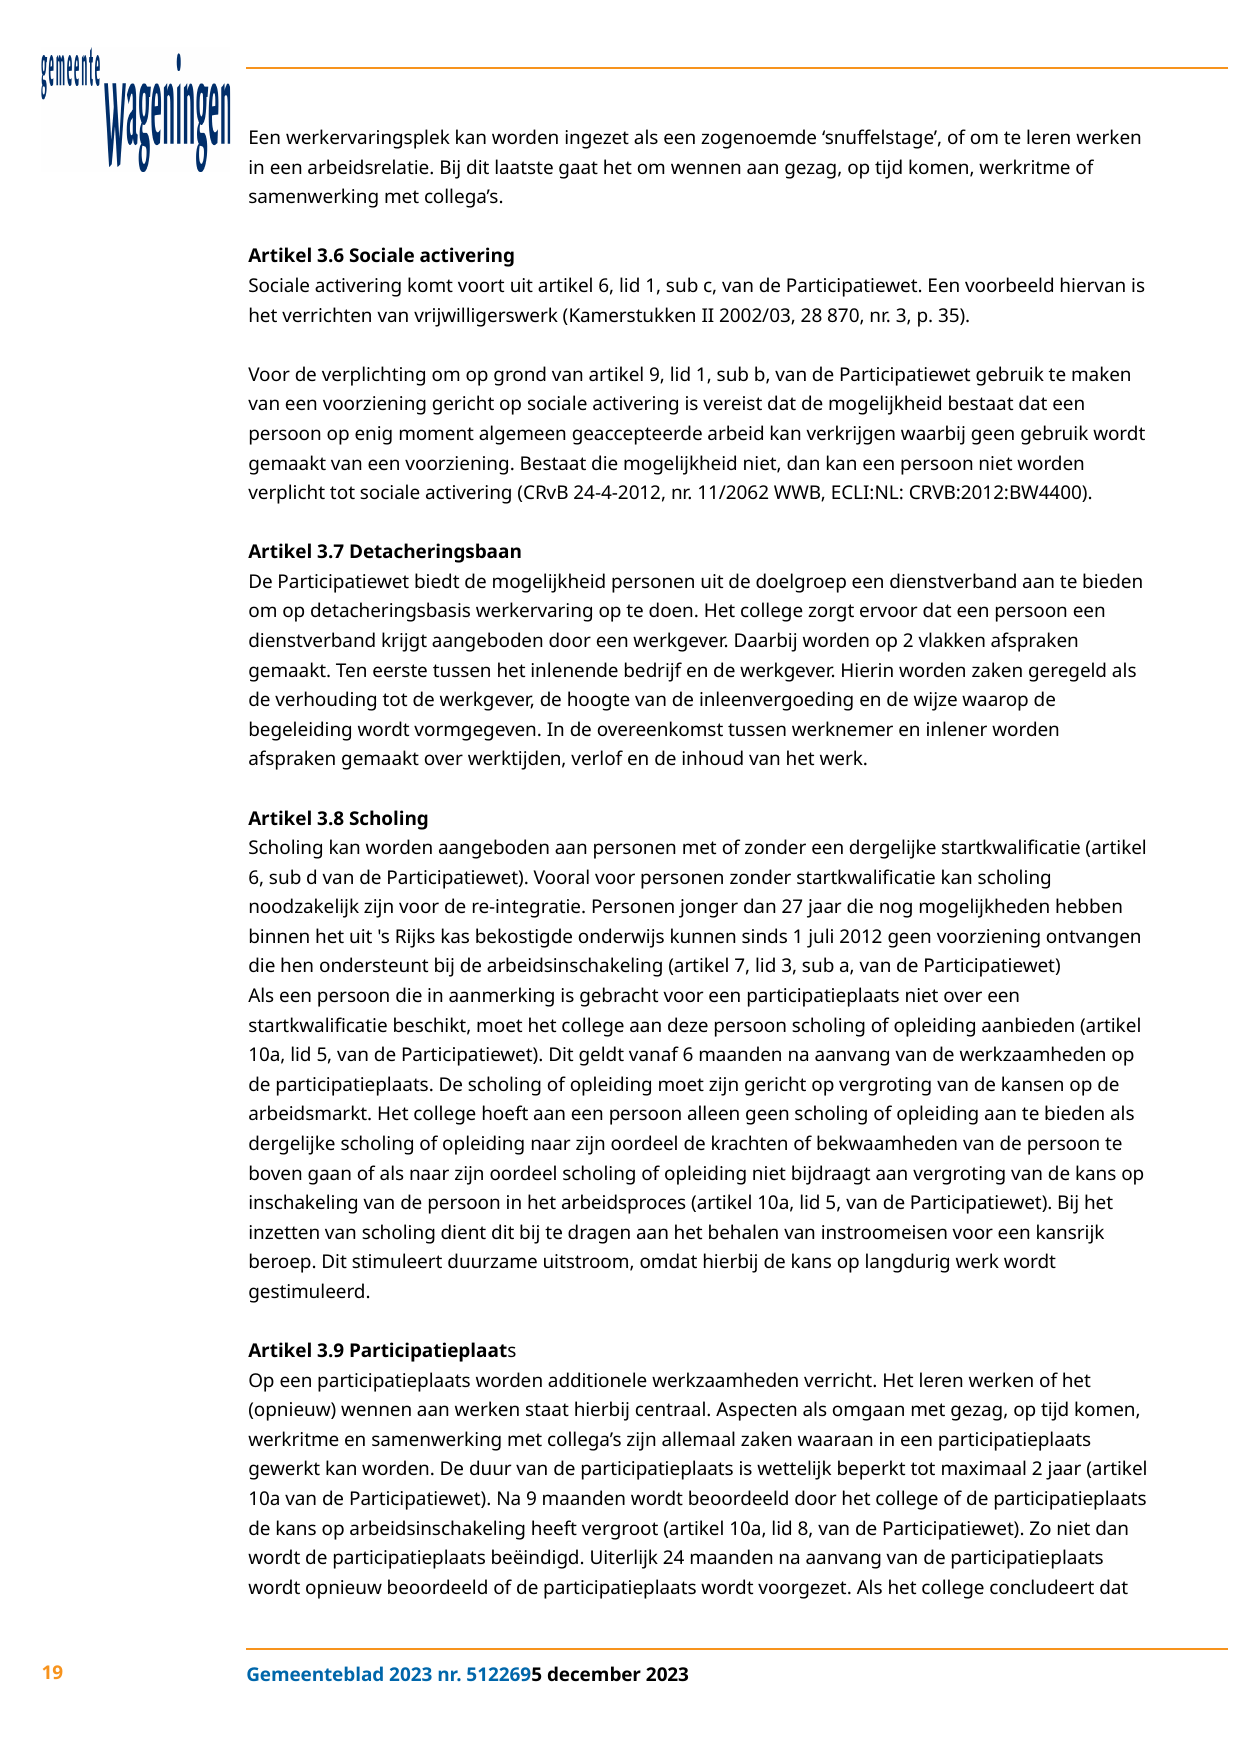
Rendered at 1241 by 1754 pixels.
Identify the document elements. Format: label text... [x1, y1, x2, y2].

text De Participatiewet biedt de mogelijkheid personen uit de doelgroep een dienstverband aan te bieden om op detacheringsbasis werkervaring op te doen. Het college zorgt ervoor dat een persoon een dienstverband krijgt aangeboden door een werkgever. Daarbij worden op 2 vlakken afspraken gemaakt. Ten eerste tussen het inlenende bedrijf en de werkgever. Hierin worden zaken geregeld als de verhouding tot de werkgever, de hoogte van de inleenvergoeding en de wijze waarop de begeleiding wordt vormgegeven. In de overeenkomst tussen werknemer en inlener worden afspraken gemaakt over werktijden, verlof en de inhoud van het werk. [248, 568, 1152, 771]
text Artikel 3.6 Sociale activering [248, 243, 1152, 268]
text Artikel 3.7 Detacheringsbaan [248, 538, 1152, 564]
text Artikel 3.9 Participatieplaats [248, 1337, 1152, 1363]
text Als een persoon die in aanmerking is gebracht voor een participatieplaats niet over een startkwalificatie beschikt, moet het college aan deze persoon scholing of opleiding aanbieden (artikel 10a, lid 5, van de Participatiewet). Dit geldt vanaf 6 maanden na aanvang van de werkzaamheden op de participatieplaats. De scholing of opleiding moet zijn gericht op vergroting van de kansen op de arbeidsmarkt. Het college hoeft aan een persoon alleen geen scholing of opleiding aan te bieden als dergelijke scholing of opleiding naar zijn oordeel de krachten of bekwaamheden van de persoon te boven gaan of als naar zijn oordeel scholing of opleiding niet bijdraagt aan vergroting van de kans op inschakeling van de persoon in het arbeidsproces (artikel 10a, lid 5, van de Participatiewet). Bij het inzetten van scholing dient dit bij te dragen aan het behalen van instroomeisen voor een kansrijk beroep. Dit stimuleert duurzame uitstroom, omdat hierbij de kans op langdurig werk wordt gestimuleerd. [248, 982, 1152, 1304]
text Voor de verplichting om op grond van artikel 9, lid 1, sub b, van de Participatiewet gebruik te maken van een voorziening gericht op sociale activering is vereist dat de mogelijkheid bestaat dat een persoon op enig moment algemeen geaccepteerde arbeid kan verkrijgen waarbij geen gebruik wordt gemaakt van een voorziening. Bestaat die mogelijkheid niet, dan kan een persoon niet worden verplicht tot sociale activering (CRvB 24-4-2012, nr. 11/2062 WWB, ECLI:NL: CRVB:2012:BW4400). [248, 361, 1152, 505]
text Artikel 3.8 Scholing [248, 805, 1152, 831]
text Scholing kan worden aangeboden aan personen met of zonder een dergelijke startkwalificatie (artikel 6, sub d van de Participatiewet). Vooral voor personen zonder startkwalificatie kan scholing noodzakelijk zijn voor de re-integratie. Personen jonger dan 27 jaar die nog mogelijkheden hebben binnen het uit 's Rijks kas bekostigde onderwijs kunnen sinds 1 juli 2012 geen voorziening ontvangen die hen ondersteunt bij de arbeidsinschakeling (artikel 7, lid 3, sub a, van de Participatiewet) [248, 834, 1152, 978]
text Een werkervaringsplek kan worden ingezet als een zogenoemde ‘snuffelstage’, of om te leren werken in een arbeidsrelatie. Bij dit laatste gaat het om wennen aan gezag, op tijd komen, werkritme of samenwerking met collega’s. [248, 124, 1152, 209]
text Sociale activering komt voort uit artikel 6, lid 1, sub c, van de Participatiewet. Een voorbeeld hiervan is het verrichten van vrijwilligerswerk (Kamerstukken II 2002/03, 28 870, nr. 3, p. 35). [248, 272, 1152, 328]
picture [41, 47, 231, 172]
text Op een participatieplaats worden additionele werkzaamheden verricht. Het leren werken of het (opnieuw) wennen aan werken staat hierbij centraal. Aspecten als omgaan met gezag, op tijd komen, werkritme en samenwerking met collega’s zijn allemaal zaken waaraan in een participatieplaats gewerkt kan worden. De duur van de participatieplaats is wettelijk beperkt tot maximaal 2 jaar (artikel 10a van de Participatiewet). Na 9 maanden wordt beoordeeld door het college of de participatieplaats de kans op arbeidsinschakeling heeft vergroot (artikel 10a, lid 8, van de Participatiewet). Zo niet dan wordt de participatieplaats beëindigd. Uiterlijk 24 maanden na aanvang van de participatieplaats wordt opnieuw beoordeeld of de participatieplaats wordt voorgezet. Als het college concludeert dat [248, 1367, 1152, 1600]
